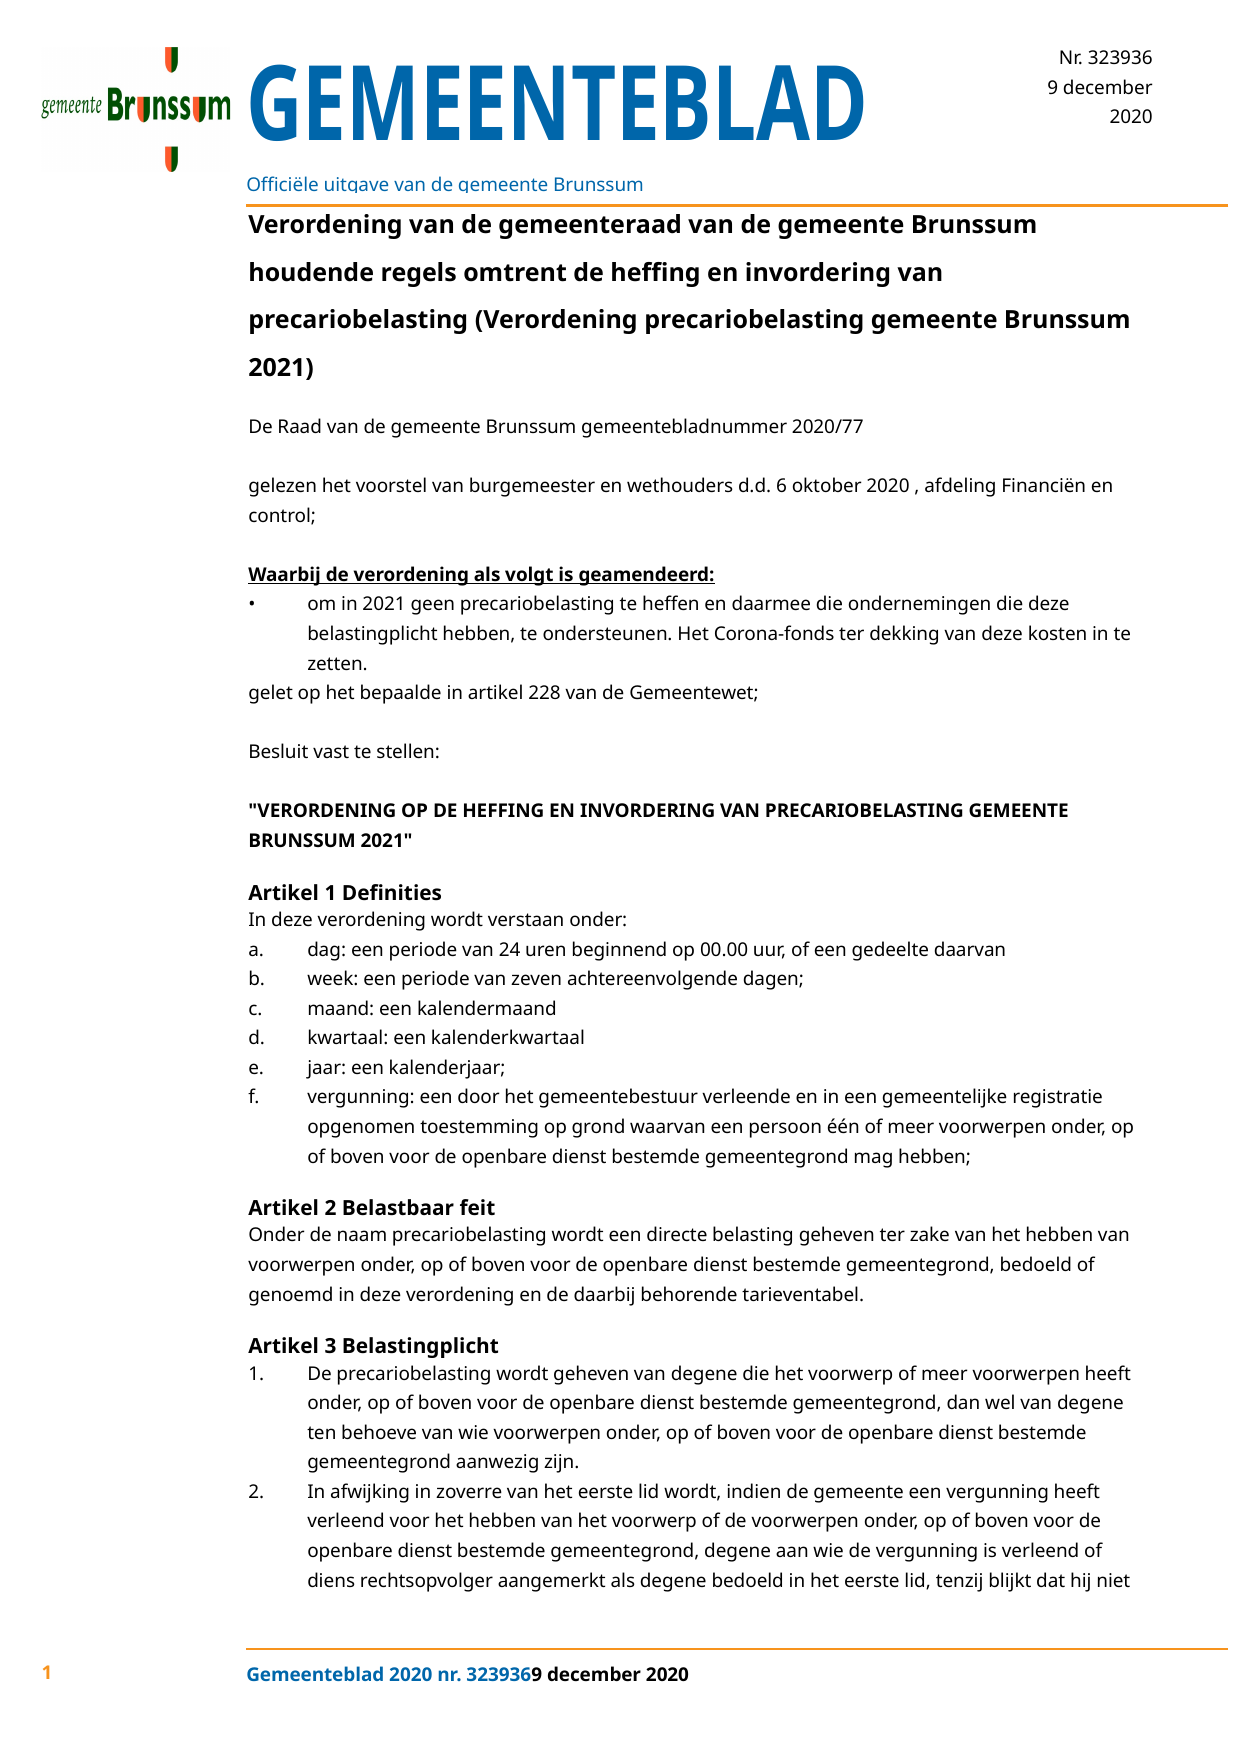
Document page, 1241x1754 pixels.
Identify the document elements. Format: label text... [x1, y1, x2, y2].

text Waarbij de verordening als volgt is geamendeerd: [248, 561, 1152, 587]
picture [41, 47, 231, 172]
list week: een periode van zeven achtereenvolgende dagen; [248, 965, 1152, 991]
list om in 2021 geen precariobelasting te heffen en daarmee die ondernemingen die deze belastingplicht hebben, te ondersteunen. Het Corona-fonds ter dekking van deze kosten in te zetten. [248, 591, 1152, 676]
text In deze verordening wordt verstaan onder: [248, 906, 1152, 932]
list vergunning: een door het gemeentebestuur verleende en in een gemeentelijke registratie opgenomen toestemming op grond waarvan een persoon één of meer voorwerpen onder, op of boven voor de openbare dienst bestemde gemeentegrond mag hebben; [248, 1084, 1152, 1168]
text Artikel 2 Belastbaar feit [248, 1193, 1152, 1222]
text Artikel 3 Belastingplicht [248, 1331, 1152, 1360]
text De Raad van de gemeente Brunssum gemeentebladnummer 2020/77 [248, 413, 1152, 439]
list jaar: een kalenderjaar; [248, 1054, 1152, 1080]
list De precariobelasting wordt geheven van degene die het voorwerp of meer voorwerpen heeft onder, op of boven voor de openbare dienst bestemde gemeentegrond, dan wel van degene ten behoeve van wie voorwerpen onder, op of boven voor de openbare dienst bestemde gemeentegrond aanwezig zijn. [248, 1360, 1152, 1474]
list dag: een periode van 24 uren beginnend op 00.00 uur, of een gedeelte daarvan [248, 936, 1152, 961]
text "VERORDENING OP DE HEFFING EN INVORDERING VAN PRECARIOBELASTING GEMEENTE BRUNSSUM 2021" [248, 798, 1152, 853]
list kwartaal: een kalenderkwartaal [248, 1024, 1152, 1050]
text Verordening van de gemeenteraad van de gemeente Brunssum houdende regels omtrent de heffing en invordering van precariobelasting (Verordening precariobelasting gemeente Brunssum 2021) [248, 207, 1152, 384]
list maand: een kalendermaand [248, 995, 1152, 1021]
text Onder de naam precariobelasting wordt een directe belasting geheven ter zake van het hebben van voorwerpen onder, op of boven voor de openbare dienst bestemde gemeentegrond, bedoeld of genoemd in deze verordening en de daarbij behorende tarieventabel. [248, 1222, 1152, 1307]
list In afwijking in zoverre van het eerste lid wordt, indien de gemeente een vergunning heeft verleend voor het hebben van het voorwerp of de voorwerpen onder, op of boven voor de openbare dienst bestemde gemeentegrond, degene aan wie de vergunning is verleend of diens rechtsopvolger aangemerkt als degene bedoeld in het eerste lid, tenzij blijkt dat hij niet [248, 1478, 1152, 1592]
text Besluit vast te stellen: [248, 738, 1152, 764]
text Artikel 1 Definities [248, 878, 1152, 906]
text gelet op het bepaalde in artikel 228 van de Gemeentewet; [248, 679, 1152, 705]
text gelezen het voorstel van burgemeester en wethouders d.d. 6 oktober 2020 , afdeling Financiën en control; [248, 472, 1152, 528]
